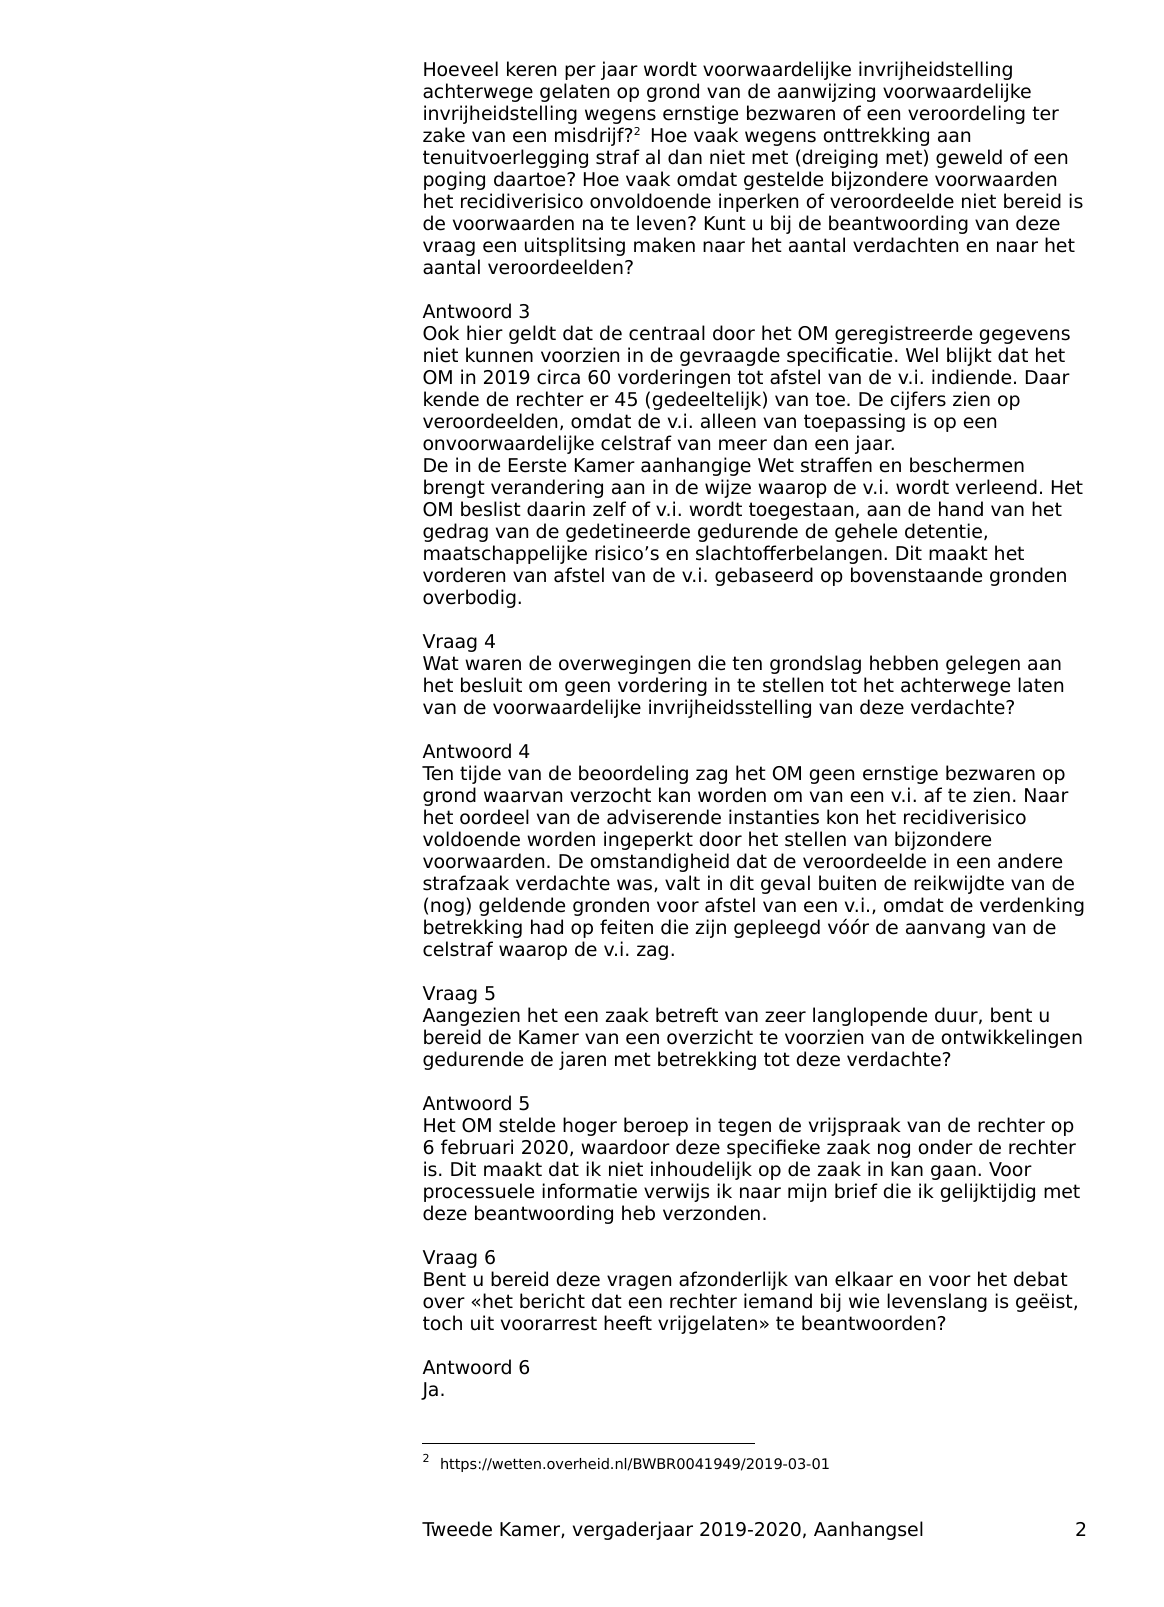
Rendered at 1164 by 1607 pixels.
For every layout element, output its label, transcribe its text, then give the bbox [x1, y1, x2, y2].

text Het OM stelde hoger beroep in tegen de vrijspraak van de rechter op 6 februari 2020, waardoor deze specifieke zaak nog onder de rechter is. Dit maakt dat ik niet inhoudelijk op de zaak in kan gaan. Voor processuele informatie verwijs ik naar mijn brief die ik gelijktijdig met deze beantwoording heb verzonden. [422, 1115, 1087, 1225]
text Hoeveel keren per jaar wordt voorwaardelijke invrijheidstelling achterwege gelaten op grond van de aanwijzing voorwaardelijke invrijheidstelling wegens ernstige bezwaren of een veroordeling ter zake van een misdrijf? Hoe vaak wegens onttrekking aan tenuitvoerlegging straf al dan niet met (dreiging met) geweld of een poging daartoe? Hoe vaak omdat gestelde bijzondere voorwaarden het recidiverisico onvoldoende inperken of veroordeelde niet bereid is de voorwaarden na te leven? Kunt u bij de beantwoording van deze vraag een uitsplitsing maken naar het aantal verdachten en naar het aantal veroordeelden? [422, 59, 1087, 279]
text De in de Eerste Kamer aanhangige Wet straffen en beschermen brengt verandering aan in de wijze waarop de v.i. wordt verleend. Het OM beslist daarin zelf of v.i. wordt toegestaan, aan de hand van het gedrag van de gedetineerde gedurende de gehele detentie, maatschappelijke risico’s en slachtofferbelangen. Dit maakt het vorderen van afstel van de v.i. gebaseerd op bovenstaande gronden overbodig. [422, 455, 1087, 609]
text Antwoord 6 [422, 1357, 1087, 1379]
text Wat waren de overwegingen die ten grondslag hebben gelegen aan het besluit om geen vordering in te stellen tot het achterwege laten van de voorwaardelijke invrijheidsstelling van deze verdachte? [422, 653, 1087, 719]
text Vraag 6 [422, 1247, 1087, 1269]
text Antwoord 5 [422, 1093, 1087, 1115]
text Bent u bereid deze vragen afzonderlijk van elkaar en voor het debat over «het bericht dat een rechter iemand bij wie levenslang is geëist, toch uit voorarrest heeft vrijgelaten» te beantwoorden? [422, 1269, 1087, 1335]
text Ook hier geldt dat de centraal door het OM geregistreerde gegevens niet kunnen voorzien in de gevraagde specificatie. Wel blijkt dat het OM in 2019 circa 60 vorderingen tot afstel van de v.i. indiende. Daar kende de rechter er 45 (gedeeltelijk) van toe. De cijfers zien op veroordeelden, omdat de v.i. alleen van toepassing is op een onvoorwaardelijke celstraf van meer dan een jaar. [422, 323, 1087, 455]
text https://wetten.overheid.nl/BWBR0041949/2019-03-01 [422, 1452, 1087, 1474]
text Vraag 5 [422, 983, 1087, 1005]
text Ten tijde van de beoordeling zag het OM geen ernstige bezwaren op grond waarvan verzocht kan worden om van een v.i. af te zien. Naar het oordeel van de adviserende instanties kon het recidiverisico voldoende worden ingeperkt door het stellen van bijzondere voorwaarden. De omstandigheid dat de veroordeelde in een andere strafzaak verdachte was, valt in dit geval buiten de reikwijdte van de (nog) geldende gronden voor afstel van een v.i., omdat de verdenking betrekking had op feiten die zijn gepleegd vóór de aanvang van de celstraf waarop de v.i. zag. [422, 763, 1087, 961]
text Vraag 4 [422, 631, 1087, 653]
text Antwoord 4 [422, 741, 1087, 763]
text Aangezien het een zaak betreft van zeer langlopende duur, bent u bereid de Kamer van een overzicht te voorzien van de ontwikkelingen gedurende de jaren met betrekking tot deze verdachte? [422, 1005, 1087, 1071]
text Antwoord 3 [422, 301, 1087, 323]
text Ja. [422, 1379, 1087, 1401]
